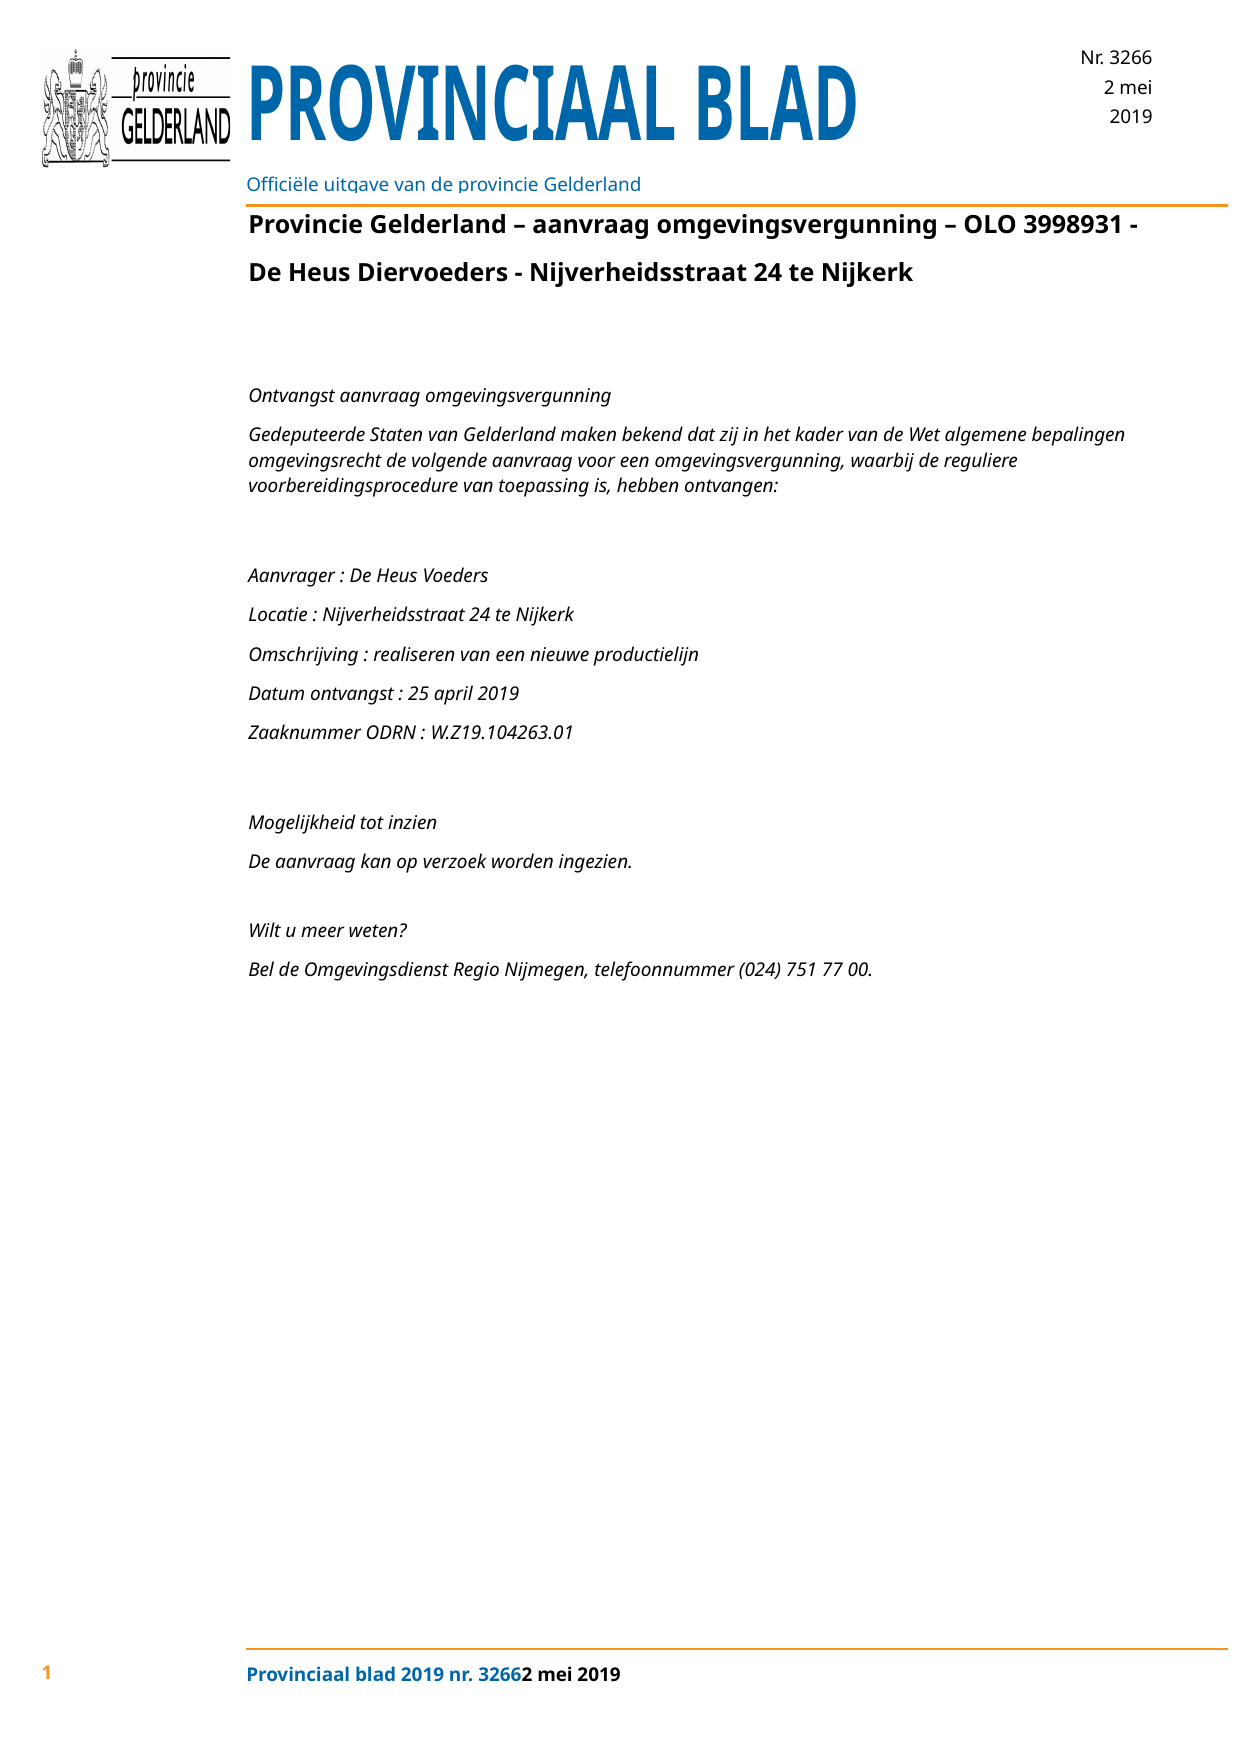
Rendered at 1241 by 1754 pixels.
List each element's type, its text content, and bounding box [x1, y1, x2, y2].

text Datum ontvangst : 25 april 2019 [248, 680, 1152, 706]
text Ontvangst aanvraag omgevingsvergunning [248, 382, 1152, 408]
text Mogelijkheid tot inzien [248, 809, 1152, 835]
text Gedeputeerde Staten van Gelderland maken bekend dat zij in het kader van de Wet algemene bepalingen omgevingsrecht de volgende aanvraag voor een omgevingsvergunning, waarbij de reguliere voorbereidingsprocedure van toepassing is, hebben ontvangen: [248, 421, 1152, 498]
text Omschrijving : realiseren van een nieuwe productielijn [248, 641, 1152, 667]
text Zaaknummer ODRN : W.Z19.104263.01 [248, 719, 1152, 745]
text Locatie : Nijverheidsstraat 24 te Nijkerk [248, 602, 1152, 627]
text Wilt u meer weten? [248, 917, 1152, 943]
picture [41, 47, 231, 172]
text Aanvrager : De Heus Voeders [248, 562, 1152, 588]
text Bel de Omgevingsdienst Regio Nijmegen, telefoonnummer (024) 751 77 00. [248, 956, 1152, 982]
text De aanvraag kan op verzoek worden ingezien. [248, 848, 1152, 874]
text Provincie Gelderland – aanvraag omgevingsvergunning – OLO 3998931 - De Heus Diervoeders - Nijverheidsstraat 24 te Nijkerk [248, 207, 1152, 288]
